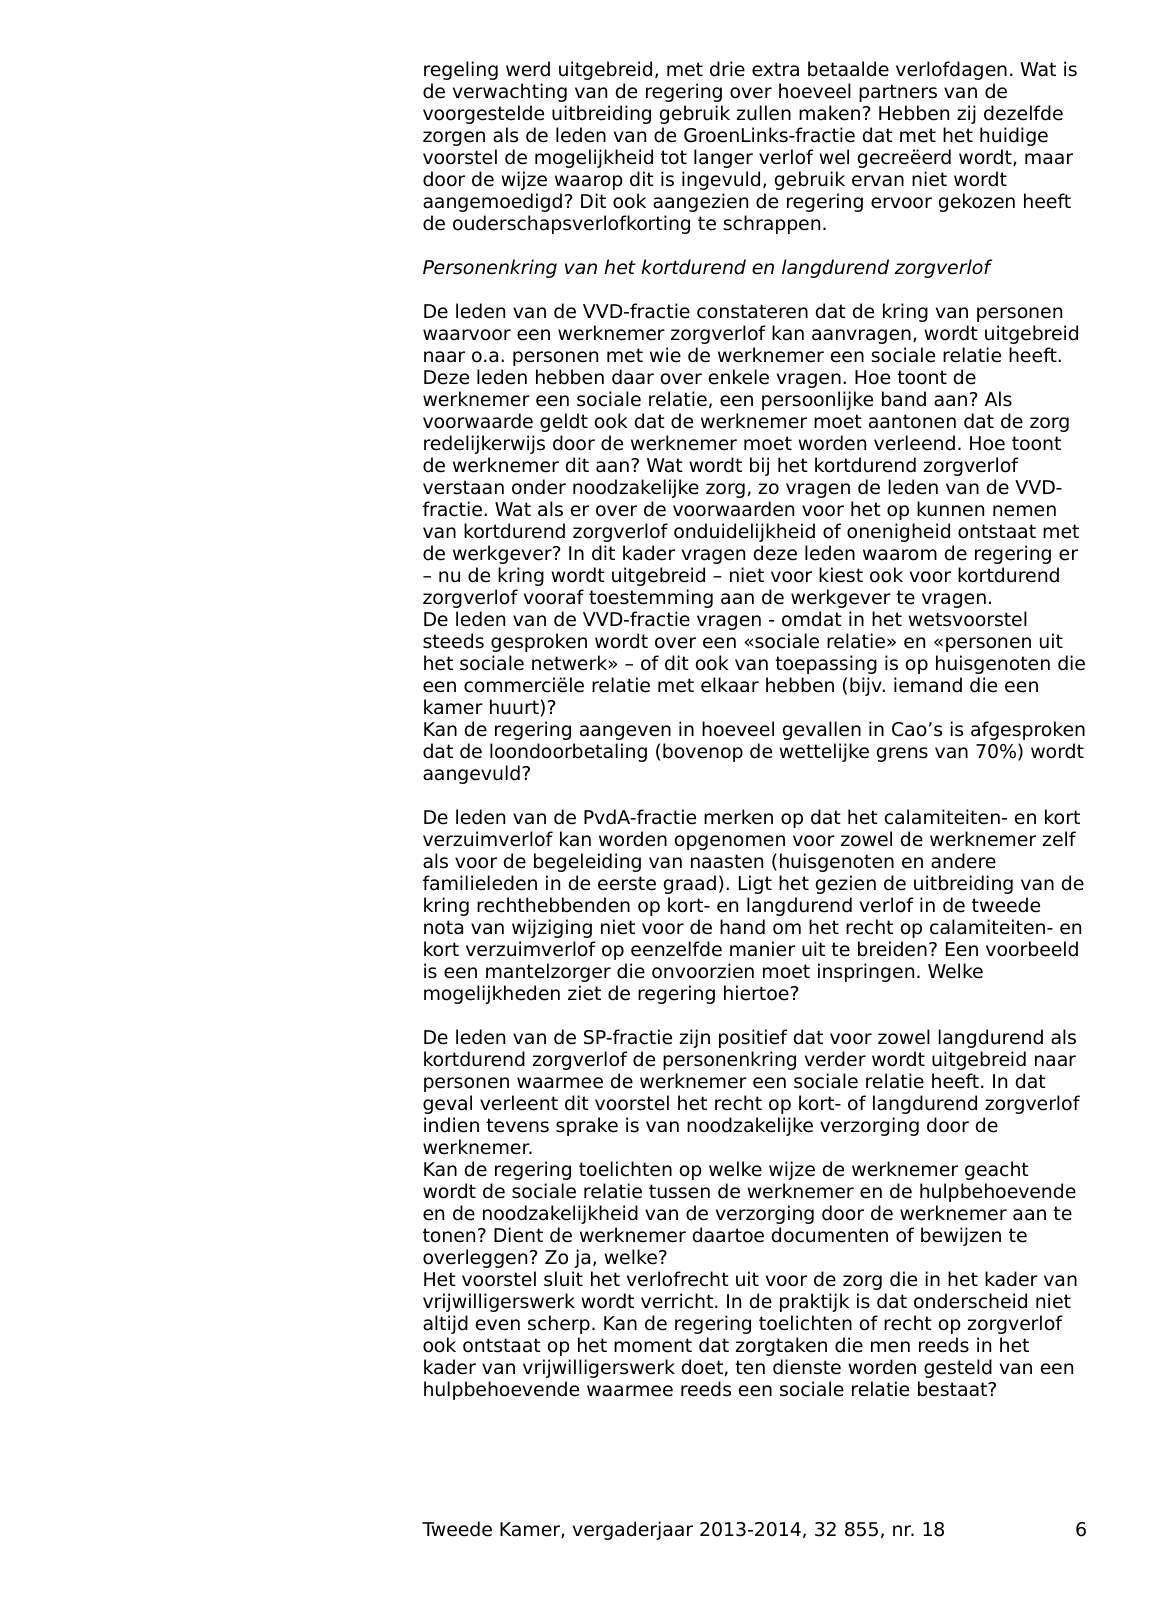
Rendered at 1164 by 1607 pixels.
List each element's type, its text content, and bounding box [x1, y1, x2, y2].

text De leden van de PvdA-fractie merken op dat het calamiteiten- en kort verzuimverlof kan worden opgenomen voor zowel de werknemer zelf als voor de begeleiding van naasten (huisgenoten en andere familieleden in de eerste graad). Ligt het gezien de uitbreiding van de kring rechthebbenden op kort- en langdurend verlof in de tweede nota van wijziging niet voor de hand om het recht op calamiteiten- en kort verzuimverlof op eenzelfde manier uit te breiden? Een voorbeeld is een mantelzorger die onvoorzien moet inspringen. Welke mogelijkheden ziet de regering hiertoe? [422, 807, 1087, 1005]
text Kan de regering toelichten op welke wijze de werknemer geacht wordt de sociale relatie tussen de werknemer en de hulpbehoevende en de noodzakelijkheid van de verzorging door de werknemer aan te tonen? Dient de werknemer daartoe documenten of bewijzen te overleggen? Zo ja, welke? [422, 1159, 1087, 1269]
text De leden van de VVD-fractie constateren dat de kring van personen waarvoor een werknemer zorgverlof kan aanvragen, wordt uitgebreid naar o.a. personen met wie de werknemer een sociale relatie heeft. Deze leden hebben daar over enkele vragen. Hoe toont de werknemer een sociale relatie, een persoonlijke band aan? Als voorwaarde geldt ook dat de werknemer moet aantonen dat de zorg redelijkerwijs door de werknemer moet worden verleend. Hoe toont de werknemer dit aan? Wat wordt bij het kortdurend zorgverlof verstaan onder noodzakelijke zorg, zo vragen de leden van de VVD-fractie. Wat als er over de voorwaarden voor het op kunnen nemen van kortdurend zorgverlof onduidelijkheid of onenigheid ontstaat met de werkgever? In dit kader vragen deze leden waarom de regering er – nu de kring wordt uitgebreid – niet voor kiest ook voor kortdurend zorgverlof vooraf toestemming aan de werkgever te vragen. [422, 301, 1087, 609]
subtitle Personenkring van het kortdurend en langdurend zorgverlof [422, 257, 1087, 279]
text De leden van de VVD-fractie vragen - omdat in het wetsvoorstel steeds gesproken wordt over een «sociale relatie» en «personen uit het sociale netwerk» – of dit ook van toepassing is op huisgenoten die een commerciële relatie met elkaar hebben (bijv. iemand die een kamer huurt)? [422, 609, 1087, 719]
text De leden van de SP-fractie zijn positief dat voor zowel langdurend als kortdurend zorgverlof de personenkring verder wordt uitgebreid naar personen waarmee de werknemer een sociale relatie heeft. In dat geval verleent dit voorstel het recht op kort- of langdurend zorgverlof indien tevens sprake is van noodzakelijke verzorging door de werknemer. [422, 1027, 1087, 1159]
text Het voorstel sluit het verlofrecht uit voor de zorg die in het kader van vrijwilligerswerk wordt verricht. In de praktijk is dat onderscheid niet altijd even scherp. Kan de regering toelichten of recht op zorgverlof ook ontstaat op het moment dat zorgtaken die men reeds in het kader van vrijwilligerswerk doet, ten dienste worden gesteld van een hulpbehoevende waarmee reeds een sociale relatie bestaat? [422, 1269, 1087, 1401]
text regeling werd uitgebreid, met drie extra betaalde verlofdagen. Wat is de verwachting van de regering over hoeveel partners van de voorgestelde uitbreiding gebruik zullen maken? Hebben zij dezelfde zorgen als de leden van de GroenLinks-fractie dat met het huidige voorstel de mogelijkheid tot langer verlof wel gecreëerd wordt, maar door de wijze waarop dit is ingevuld, gebruik ervan niet wordt aangemoedigd? Dit ook aangezien de regering ervoor gekozen heeft de ouderschapsverlofkorting te schrappen. [422, 59, 1087, 235]
text Kan de regering aangeven in hoeveel gevallen in Cao’s is afgesproken dat de loondoorbetaling (bovenop de wettelijke grens van 70%) wordt aangevuld? [422, 719, 1087, 785]
